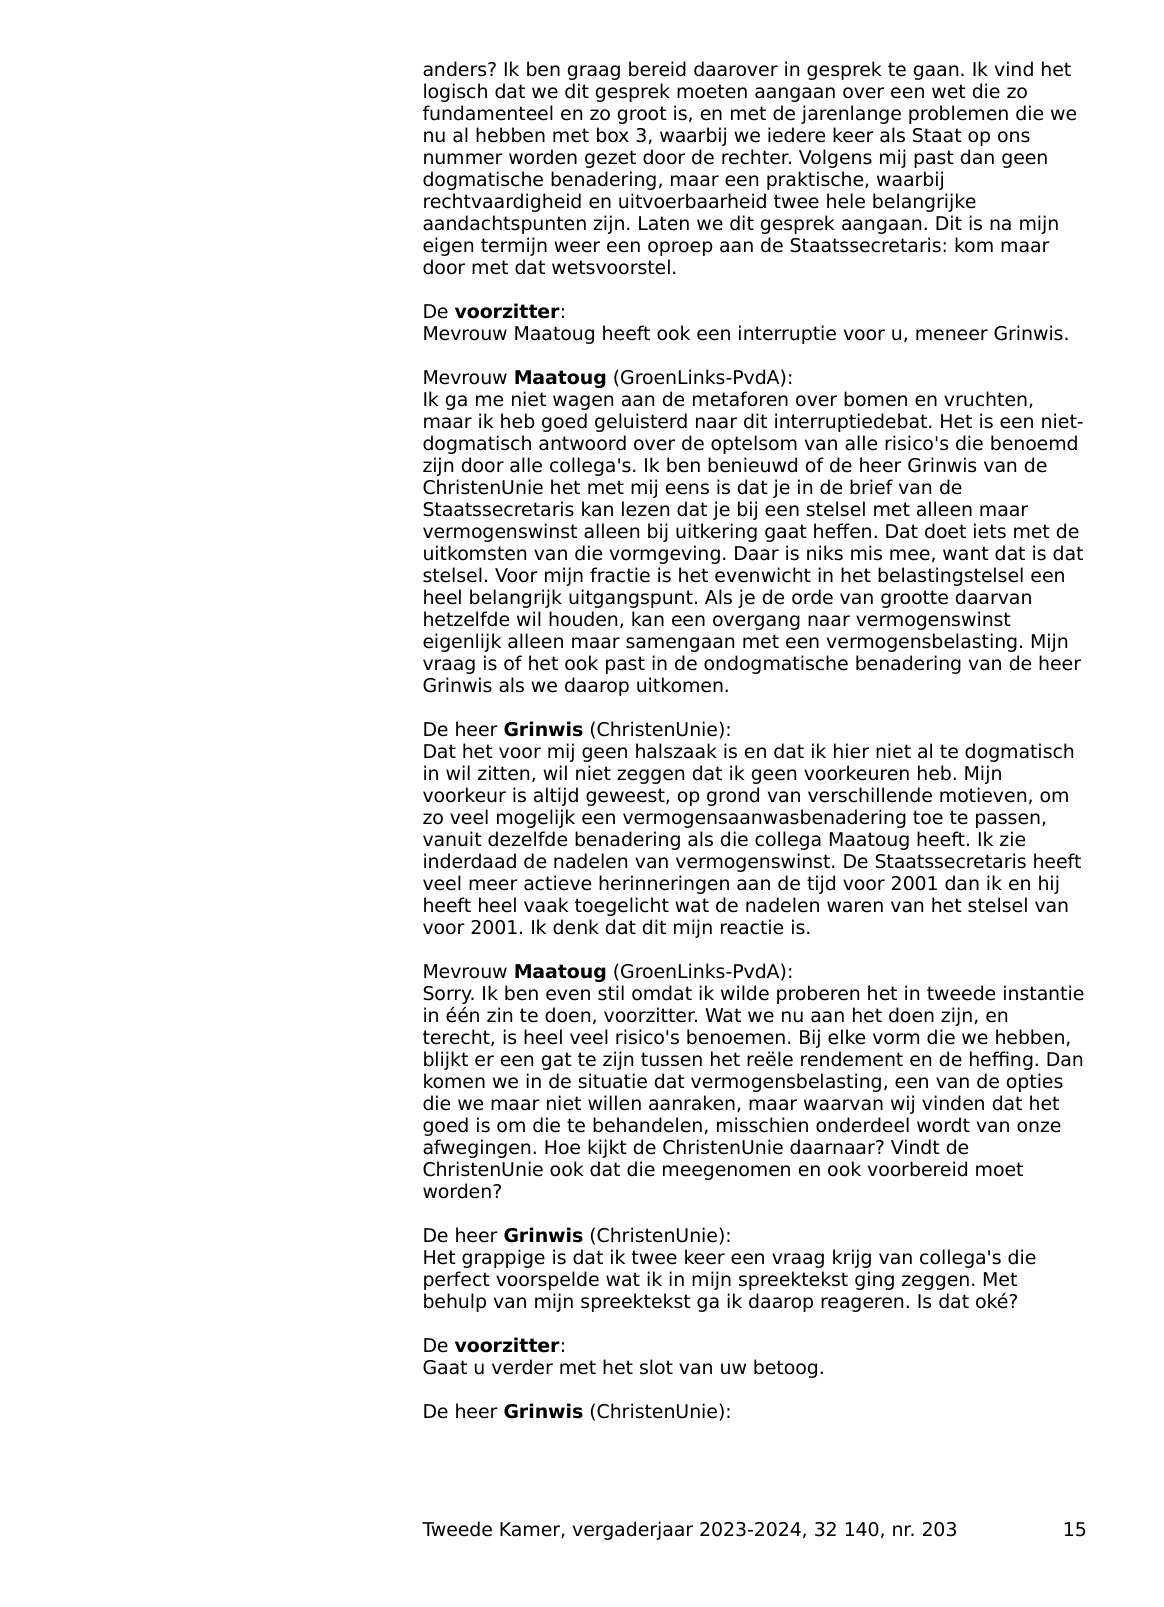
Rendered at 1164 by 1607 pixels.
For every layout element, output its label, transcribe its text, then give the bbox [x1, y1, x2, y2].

text Sorry. Ik ben even stil omdat ik wilde proberen het in tweede instantie in één zin te doen, voorzitter. Wat we nu aan het doen zijn, en terecht, is heel veel risico's benoemen. Bij elke vorm die we hebben, blijkt er een gat te zijn tussen het reële rendement en de heffing. Dan komen we in de situatie dat vermogensbelasting, een van de opties die we maar niet willen aanraken, maar waarvan wij vinden dat het goed is om die te behandelen, misschien onderdeel wordt van onze afwegingen. Hoe kijkt de ChristenUnie daarnaar? Vindt de ChristenUnie ook dat die meegenomen en ook voorbereid moet worden? [422, 983, 1087, 1203]
text De heer Grinwis (ChristenUnie): [422, 1401, 1087, 1423]
text De voorzitter: [422, 301, 1087, 323]
text Mevrouw Maatoug heeft ook een interruptie voor u, meneer Grinwis. [422, 323, 1087, 345]
text anders? Ik ben graag bereid daarover in gesprek te gaan. Ik vind het logisch dat we dit gesprek moeten aangaan over een wet die zo fundamenteel en zo groot is, en met de jarenlange problemen die we nu al hebben met box 3, waarbij we iedere keer als Staat op ons nummer worden gezet door de rechter. Volgens mij past dan geen dogmatische benadering, maar een praktische, waarbij rechtvaardigheid en uitvoerbaarheid twee hele belangrijke aandachtspunten zijn. Laten we dit gesprek aangaan. Dit is na mijn eigen termijn weer een oproep aan de Staatssecretaris: kom maar door met dat wetsvoorstel. [422, 59, 1087, 279]
text De heer Grinwis (ChristenUnie): [422, 719, 1087, 741]
text Mevrouw Maatoug (GroenLinks-PvdA): [422, 961, 1087, 983]
text De voorzitter: [422, 1335, 1087, 1357]
text Dat het voor mij geen halszaak is en dat ik hier niet al te dogmatisch in wil zitten, wil niet zeggen dat ik geen voorkeuren heb. Mijn voorkeur is altijd geweest, op grond van verschillende motieven, om zo veel mogelijk een vermogensaanwasbenadering toe te passen, vanuit dezelfde benadering als die collega Maatoug heeft. Ik zie inderdaad de nadelen van vermogenswinst. De Staatssecretaris heeft veel meer actieve herinneringen aan de tijd voor 2001 dan ik en hij heeft heel vaak toegelicht wat de nadelen waren van het stelsel van voor 2001. Ik denk dat dit mijn reactie is. [422, 741, 1087, 939]
text Gaat u verder met het slot van uw betoog. [422, 1357, 1087, 1379]
text Mevrouw Maatoug (GroenLinks-PvdA): [422, 367, 1087, 389]
text De heer Grinwis (ChristenUnie): [422, 1225, 1087, 1247]
text Ik ga me niet wagen aan de metaforen over bomen en vruchten, maar ik heb goed geluisterd naar dit interruptiedebat. Het is een niet-dogmatisch antwoord over de optelsom van alle risico's die benoemd zijn door alle collega's. Ik ben benieuwd of de heer Grinwis van de ChristenUnie het met mij eens is dat je in de brief van de Staatssecretaris kan lezen dat je bij een stelsel met alleen maar vermogenswinst alleen bij uitkering gaat heffen. Dat doet iets met de uitkomsten van die vormgeving. Daar is niks mis mee, want dat is dat stelsel. Voor mijn fractie is het evenwicht in het belastingstelsel een heel belangrijk uitgangspunt. Als je de orde van grootte daarvan hetzelfde wil houden, kan een overgang naar vermogenswinst eigenlijk alleen maar samengaan met een vermogensbelasting. Mijn vraag is of het ook past in de ondogmatische benadering van de heer Grinwis als we daarop uitkomen. [422, 389, 1087, 697]
text Het grappige is dat ik twee keer een vraag krijg van collega's die perfect voorspelde wat ik in mijn spreektekst ging zeggen. Met behulp van mijn spreektekst ga ik daarop reageren. Is dat oké? [422, 1247, 1087, 1313]
